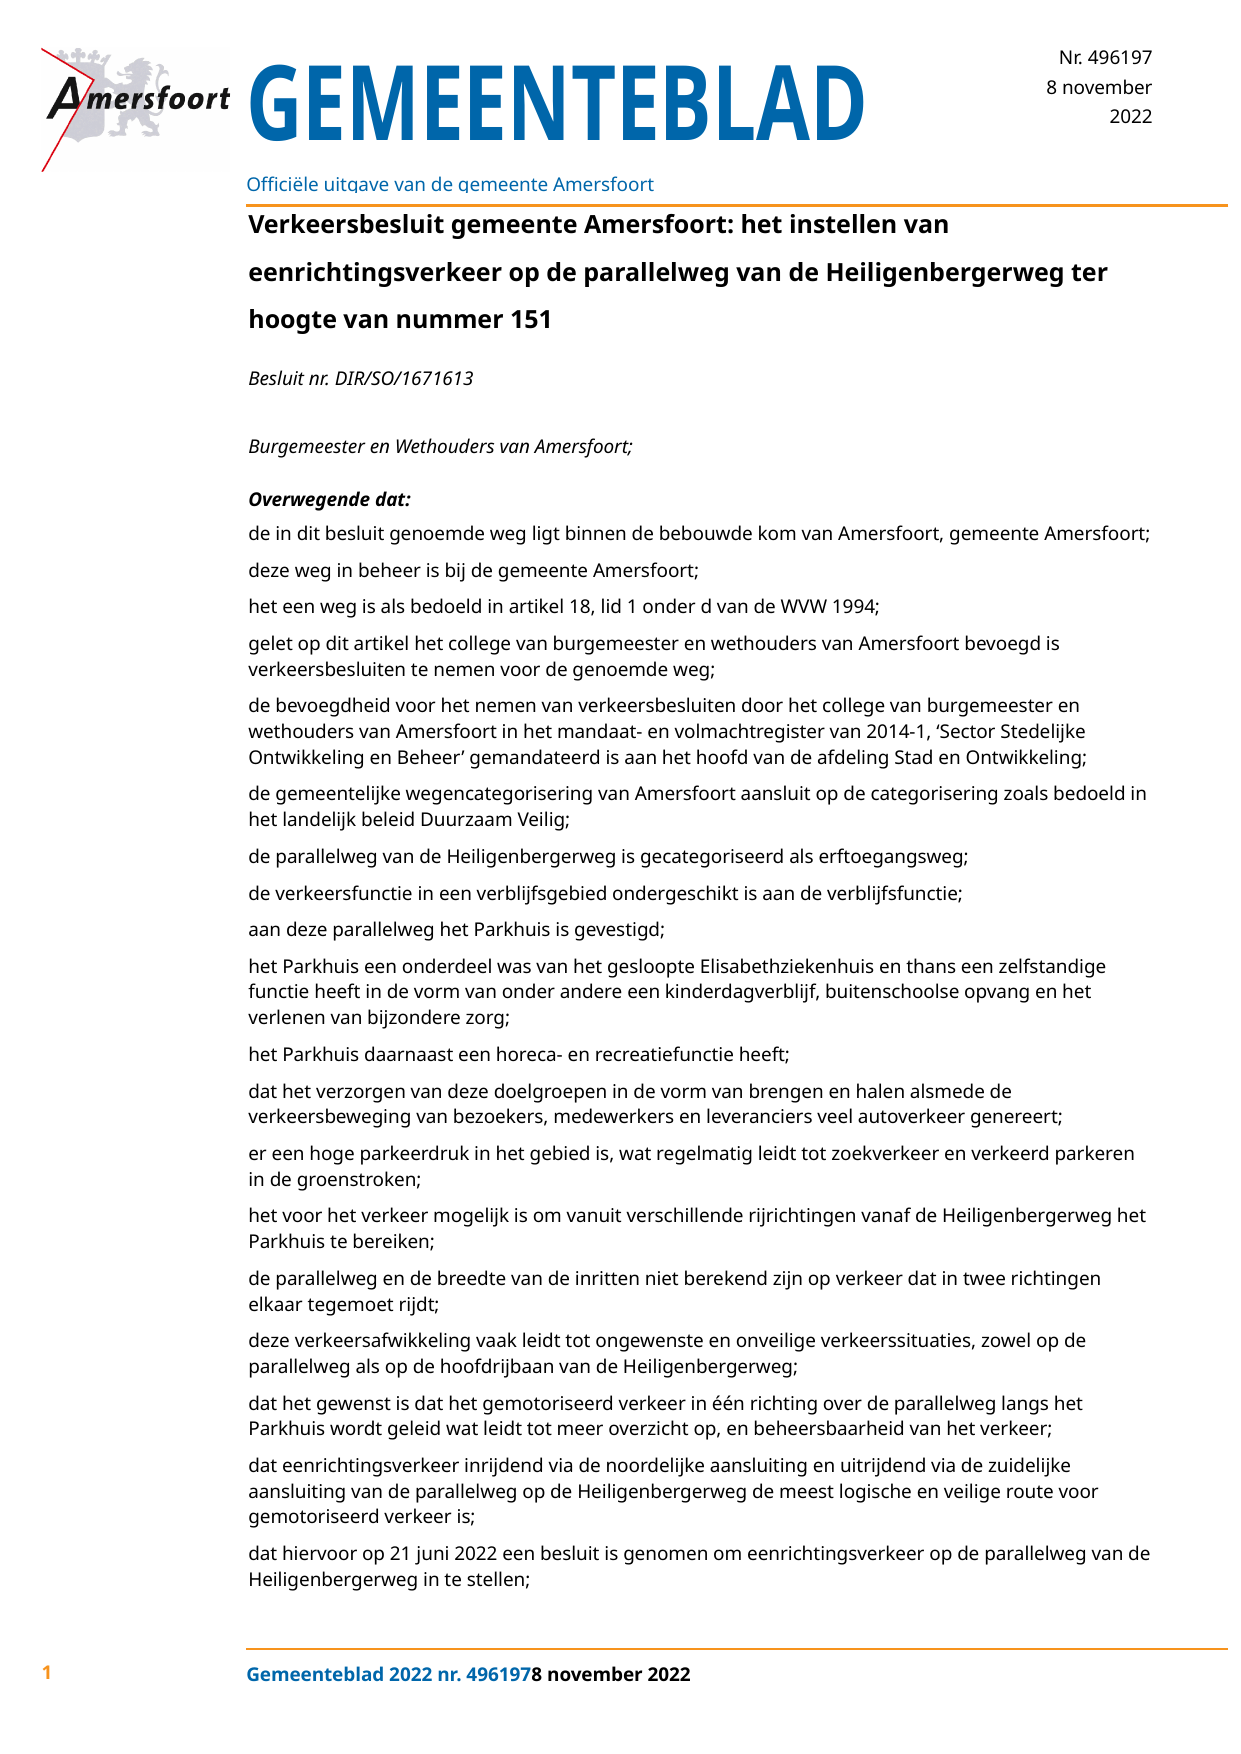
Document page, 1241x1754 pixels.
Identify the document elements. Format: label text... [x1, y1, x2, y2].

text de in dit besluit genoemde weg ligt binnen de bebouwde kom van Amersfoort, gemeente Amersfoort; [248, 520, 1152, 546]
text de gemeentelijke wegencategorisering van Amersfoort aansluit op de categorisering zoals bedoeld in het landelijk beleid Duurzaam Veilig; [248, 781, 1152, 832]
text dat hiervoor op 21 juni 2022 een besluit is genomen om eenrichtingsverkeer op de parallelweg van de Heiligenbergerweg in te stellen; [248, 1540, 1152, 1592]
text aan deze parallelweg het Parkhuis is gevestigd; [248, 916, 1152, 942]
text de parallelweg en de breedte van de inritten niet berekend zijn op verkeer dat in twee richtingen elkaar tegemoet rijdt; [248, 1265, 1152, 1316]
text het een weg is als bedoeld in artikel 18, lid 1 onder d van de WVW 1994; [248, 593, 1152, 619]
text de bevoegdheid voor het nemen van verkeersbesluiten door het college van burgemeester en wethouders van Amersfoort in het mandaat- en volmachtregister van 2014-1, ‘Sector Stedelijke Ontwikkeling en Beheer’ gemandateerd is aan het hoofd van de afdeling Stad en Ontwikkeling; [248, 692, 1152, 770]
text Besluit nr. DIR/SO/1671613 [248, 366, 1152, 391]
text Overwegende dat: [248, 486, 1152, 512]
text het voor het verkeer mogelijk is om vanuit verschillende rijrichtingen vanaf de Heiligenbergerweg het Parkhuis te bereiken; [248, 1203, 1152, 1254]
text dat het verzorgen van deze doelgroepen in de vorm van brengen en halen alsmede de verkeersbeweging van bezoekers, medewerkers en leveranciers veel autoverkeer genereert; [248, 1078, 1152, 1129]
text gelet op dit artikel het college van burgemeester en wethouders van Amersfoort bevoegd is verkeersbesluiten te nemen voor de genoemde weg; [248, 630, 1152, 682]
text dat eenrichtingsverkeer inrijdend via de noordelijke aansluiting en uitrijdend via de zuidelijke aansluiting van de parallelweg op de Heiligenbergerweg de meest logische en veilige route voor gemotoriseerd verkeer is; [248, 1452, 1152, 1529]
text dat het gewenst is dat het gemotoriseerd verkeer in één richting over de parallelweg langs het Parkhuis wordt geleid wat leidt tot meer overzicht op, en beheersbaarheid van het verkeer; [248, 1390, 1152, 1441]
text deze weg in beheer is bij de gemeente Amersfoort; [248, 557, 1152, 582]
text er een hoge parkeerdruk in het gebied is, wat regelmatig leidt tot zoekverkeer en verkeerd parkeren in de groenstroken; [248, 1140, 1152, 1192]
text het Parkhuis daarnaast een horeca- en recreatiefunctie heeft; [248, 1041, 1152, 1067]
text de verkeersfunctie in een verblijfsgebied ondergeschikt is aan de verblijfsfunctie; [248, 880, 1152, 905]
text Verkeersbesluit gemeente Amersfoort: het instellen van eenrichtingsverkeer op de parallelweg van de Heiligenbergerweg ter hoogte van nummer 151 [248, 207, 1152, 336]
text het Parkhuis een onderdeel was van het gesloopte Elisabethziekenhuis en thans een zelfstandige functie heeft in de vorm van onder andere een kinderdagverblijf, buitenschoolse opvang en het verlenen van bijzondere zorg; [248, 953, 1152, 1030]
picture [41, 47, 231, 172]
text Burgemeester en Wethouders van Amersfoort; [248, 433, 1152, 459]
text deze verkeersafwikkeling vaak leidt tot ongewenste en onveilige verkeerssituaties, zowel op de parallelweg als op de hoofdrijbaan van de Heiligenbergerweg; [248, 1327, 1152, 1379]
text de parallelweg van de Heiligenbergerweg is gecategoriseerd als erftoegangsweg; [248, 843, 1152, 869]
